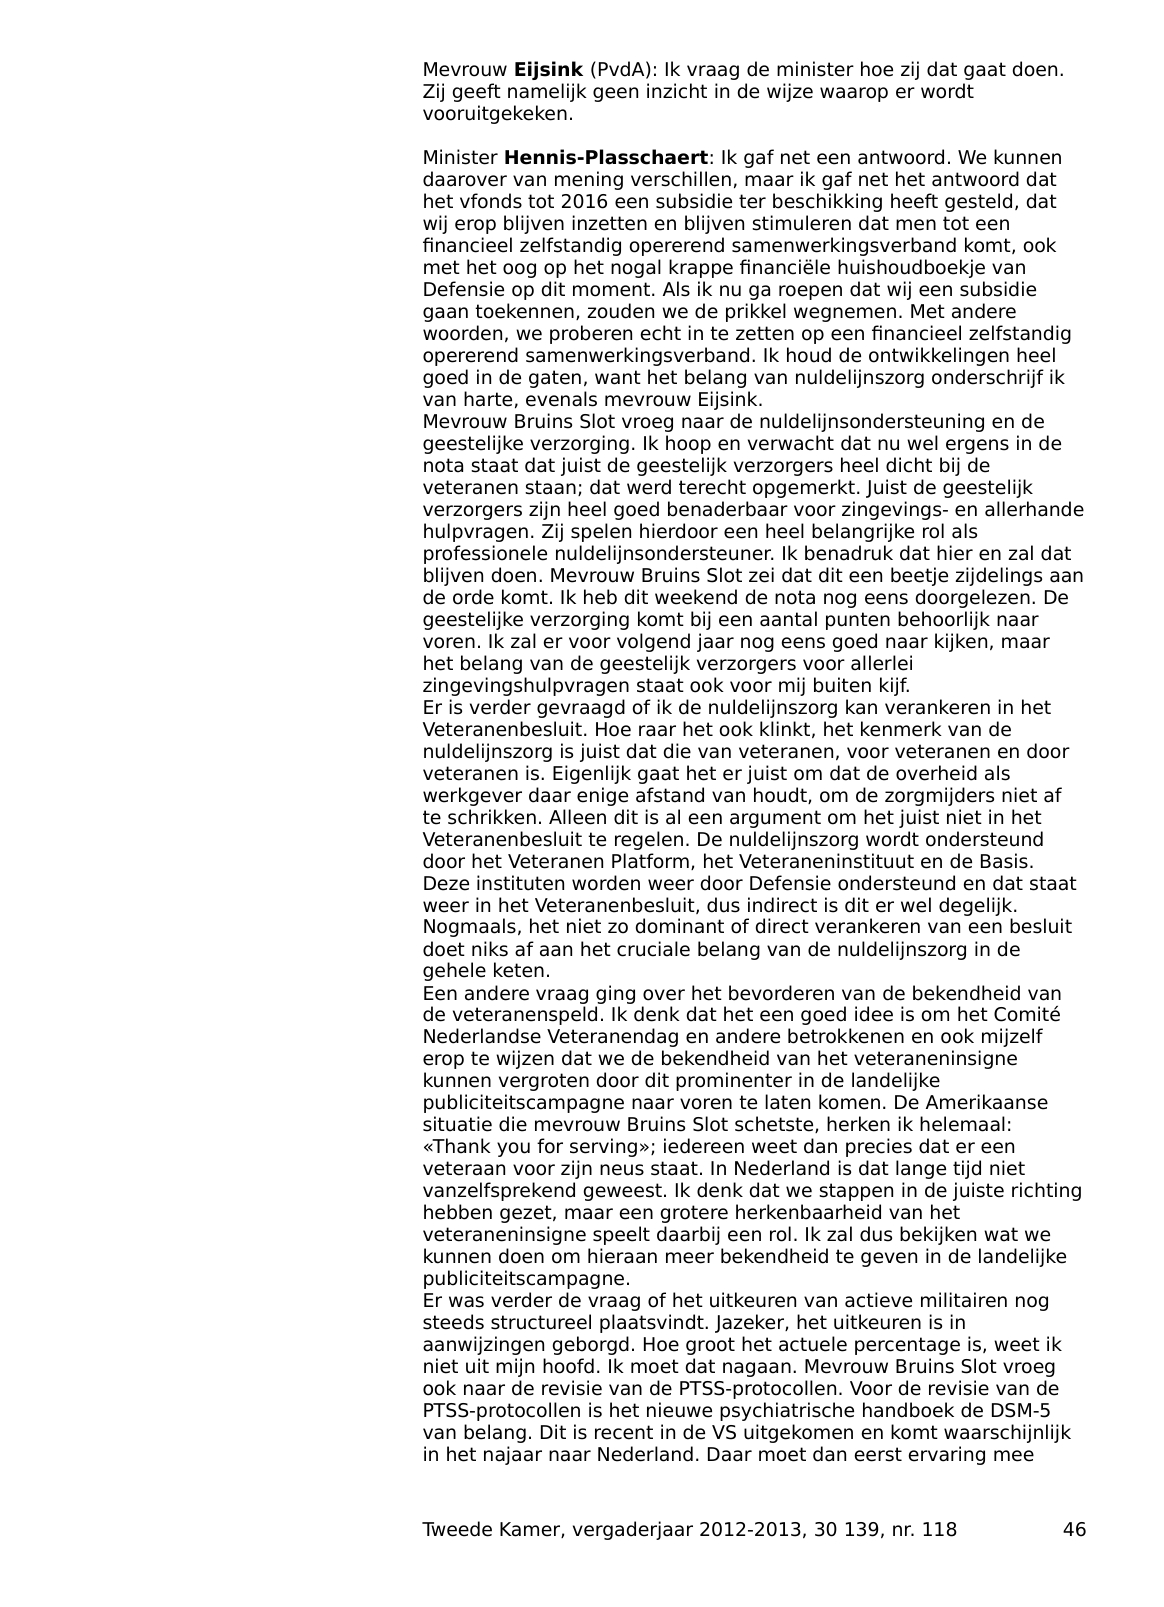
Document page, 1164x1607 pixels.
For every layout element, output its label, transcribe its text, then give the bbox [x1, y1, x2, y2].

text Er is verder gevraagd of ik de nuldelijnszorg kan verankeren in het Veteranenbesluit. Hoe raar het ook klinkt, het kenmerk van de nuldelijnszorg is juist dat die van veteranen, voor veteranen en door veteranen is. Eigenlijk gaat het er juist om dat de overheid als werkgever daar enige afstand van houdt, om de zorgmijders niet af te schrikken. Alleen dit is al een argument om het juist niet in het Veteranenbesluit te regelen. De nuldelijnszorg wordt ondersteund door het Veteranen Platform, het Veteraneninstituut en de Basis. Deze instituten worden weer door Defensie ondersteund en dat staat weer in het Veteranenbesluit, dus indirect is dit er wel degelijk. Nogmaals, het niet zo dominant of direct verankeren van een besluit doet niks af aan het cruciale belang van de nuldelijnszorg in de gehele keten. [422, 697, 1087, 982]
text Er was verder de vraag of het uitkeuren van actieve militairen nog steeds structureel plaatsvindt. Jazeker, het uitkeuren is in aanwijzingen geborgd. Hoe groot het actuele percentage is, weet ik niet uit mijn hoofd. Ik moet dat nagaan. Mevrouw Bruins Slot vroeg ook naar de revisie van de PTSS-protocollen. Voor de revisie van de PTSS-protocollen is het nieuwe psychiatrische handboek de DSM-5 van belang. Dit is recent in de VS uitgekomen en komt waarschijnlijk in het najaar naar Nederland. Daar moet dan eerst ervaring mee [422, 1290, 1087, 1466]
text Minister Hennis-Plasschaert: Ik gaf net een antwoord. We kunnen daarover van mening verschillen, maar ik gaf net het antwoord dat het vfonds tot 2016 een subsidie ter beschikking heeft gesteld, dat wij erop blijven inzetten en blijven stimuleren dat men tot een financieel zelfstandig opererend samenwerkingsverband komt, ook met het oog op het nogal krappe financiële huishoudboekje van Defensie op dit moment. Als ik nu ga roepen dat wij een subsidie gaan toekennen, zouden we de prikkel wegnemen. Met andere woorden, we proberen echt in te zetten op een financieel zelfstandig opererend samenwerkingsverband. Ik houd de ontwikkelingen heel goed in de gaten, want het belang van nuldelijnszorg onderschrijf ik van harte, evenals mevrouw Eijsink. [422, 147, 1087, 411]
text Een andere vraag ging over het bevorderen van de bekendheid van de veteranenspeld. Ik denk dat het een goed idee is om het Comité Nederlandse Veteranendag en andere betrokkenen en ook mijzelf erop te wijzen dat we de bekendheid van het veteraneninsigne kunnen vergroten door dit prominenter in de landelijke publiciteitscampagne naar voren te laten komen. De Amerikaanse situatie die mevrouw Bruins Slot schetste, herken ik helemaal: «Thank you for serving»; iedereen weet dan precies dat er een veteraan voor zijn neus staat. In Nederland is dat lange tijd niet vanzelfsprekend geweest. Ik denk dat we stappen in de juiste richting hebben gezet, maar een grotere herkenbaarheid van het veteraneninsigne speelt daarbij een rol. Ik zal dus bekijken wat we kunnen doen om hieraan meer bekendheid te geven in de landelijke publiciteitscampagne. [422, 982, 1087, 1290]
text Mevrouw Eijsink (PvdA): Ik vraag de minister hoe zij dat gaat doen. Zij geeft namelijk geen inzicht in de wijze waarop er wordt vooruitgekeken. [422, 59, 1087, 125]
text Mevrouw Bruins Slot vroeg naar de nuldelijnsondersteuning en de geestelijke verzorging. Ik hoop en verwacht dat nu wel ergens in de nota staat dat juist de geestelijk verzorgers heel dicht bij de veteranen staan; dat werd terecht opgemerkt. Juist de geestelijk verzorgers zijn heel goed benaderbaar voor zingevings- en allerhande hulpvragen. Zij spelen hierdoor een heel belangrijke rol als professionele nuldelijnsondersteuner. Ik benadruk dat hier en zal dat blijven doen. Mevrouw Bruins Slot zei dat dit een beetje zijdelings aan de orde komt. Ik heb dit weekend de nota nog eens doorgelezen. De geestelijke verzorging komt bij een aantal punten behoorlijk naar voren. Ik zal er voor volgend jaar nog eens goed naar kijken, maar het belang van de geestelijk verzorgers voor allerlei zingevingshulpvragen staat ook voor mij buiten kijf. [422, 411, 1087, 697]
